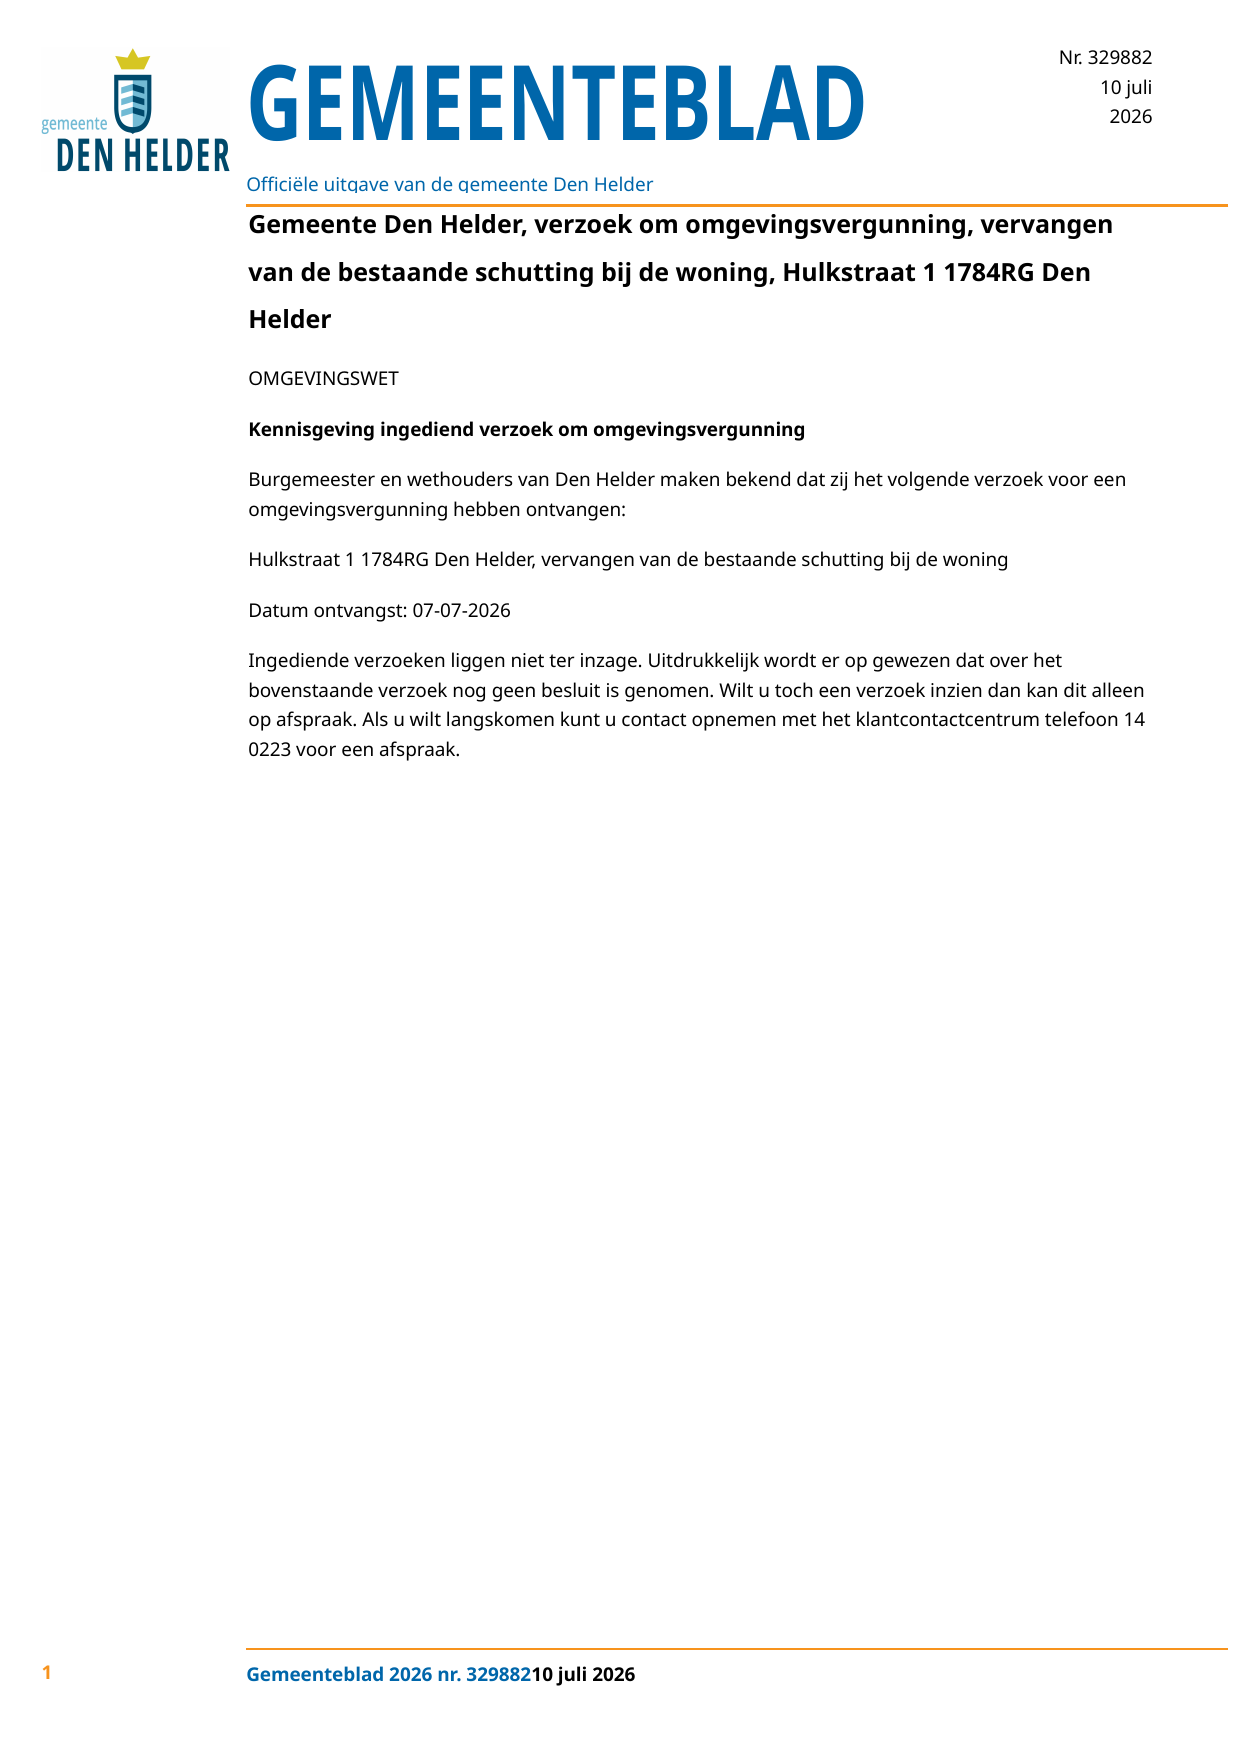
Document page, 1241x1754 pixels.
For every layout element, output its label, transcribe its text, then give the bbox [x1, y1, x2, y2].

text Datum ontvangst: 07-07-2026 [248, 597, 1152, 622]
picture [41, 47, 231, 172]
text OMGEVINGSWET [248, 366, 1152, 391]
picture [220, 160, 224, 172]
text Ingediende verzoeken liggen niet ter inzage. Uitdrukkelijk wordt er op gewezen dat over het bovenstaande verzoek nog geen besluit is genomen. Wilt u toch een verzoek inzien dan kan dit alleen op afspraak. Als u wilt langskomen kunt u contact opnemen met het klantcontactcentrum telefoon 14 0223 voor een afspraak. [248, 647, 1152, 762]
text Kennisgeving ingediend verzoek om omgevingsvergunning [248, 416, 1152, 442]
picture [63, 144, 68, 165]
text Hulkstraat 1 1784RG Den Helder, vervangen van de bestaande schutting bij de woning [248, 546, 1152, 572]
picture [182, 144, 187, 165]
text Gemeente Den Helder, verzoek om omgevingsvergunning, vervangen van de bestaande schutting bij de woning, Hulkstraat 1 1784RG Den Helder [248, 207, 1152, 336]
picture [100, 154, 106, 172]
text Burgemeester en wethouders van Den Helder maken bekend dat zij het volgende verzoek voor een omgevingsvergunning hebben ontvangen: [248, 466, 1152, 522]
picture [130, 157, 135, 172]
